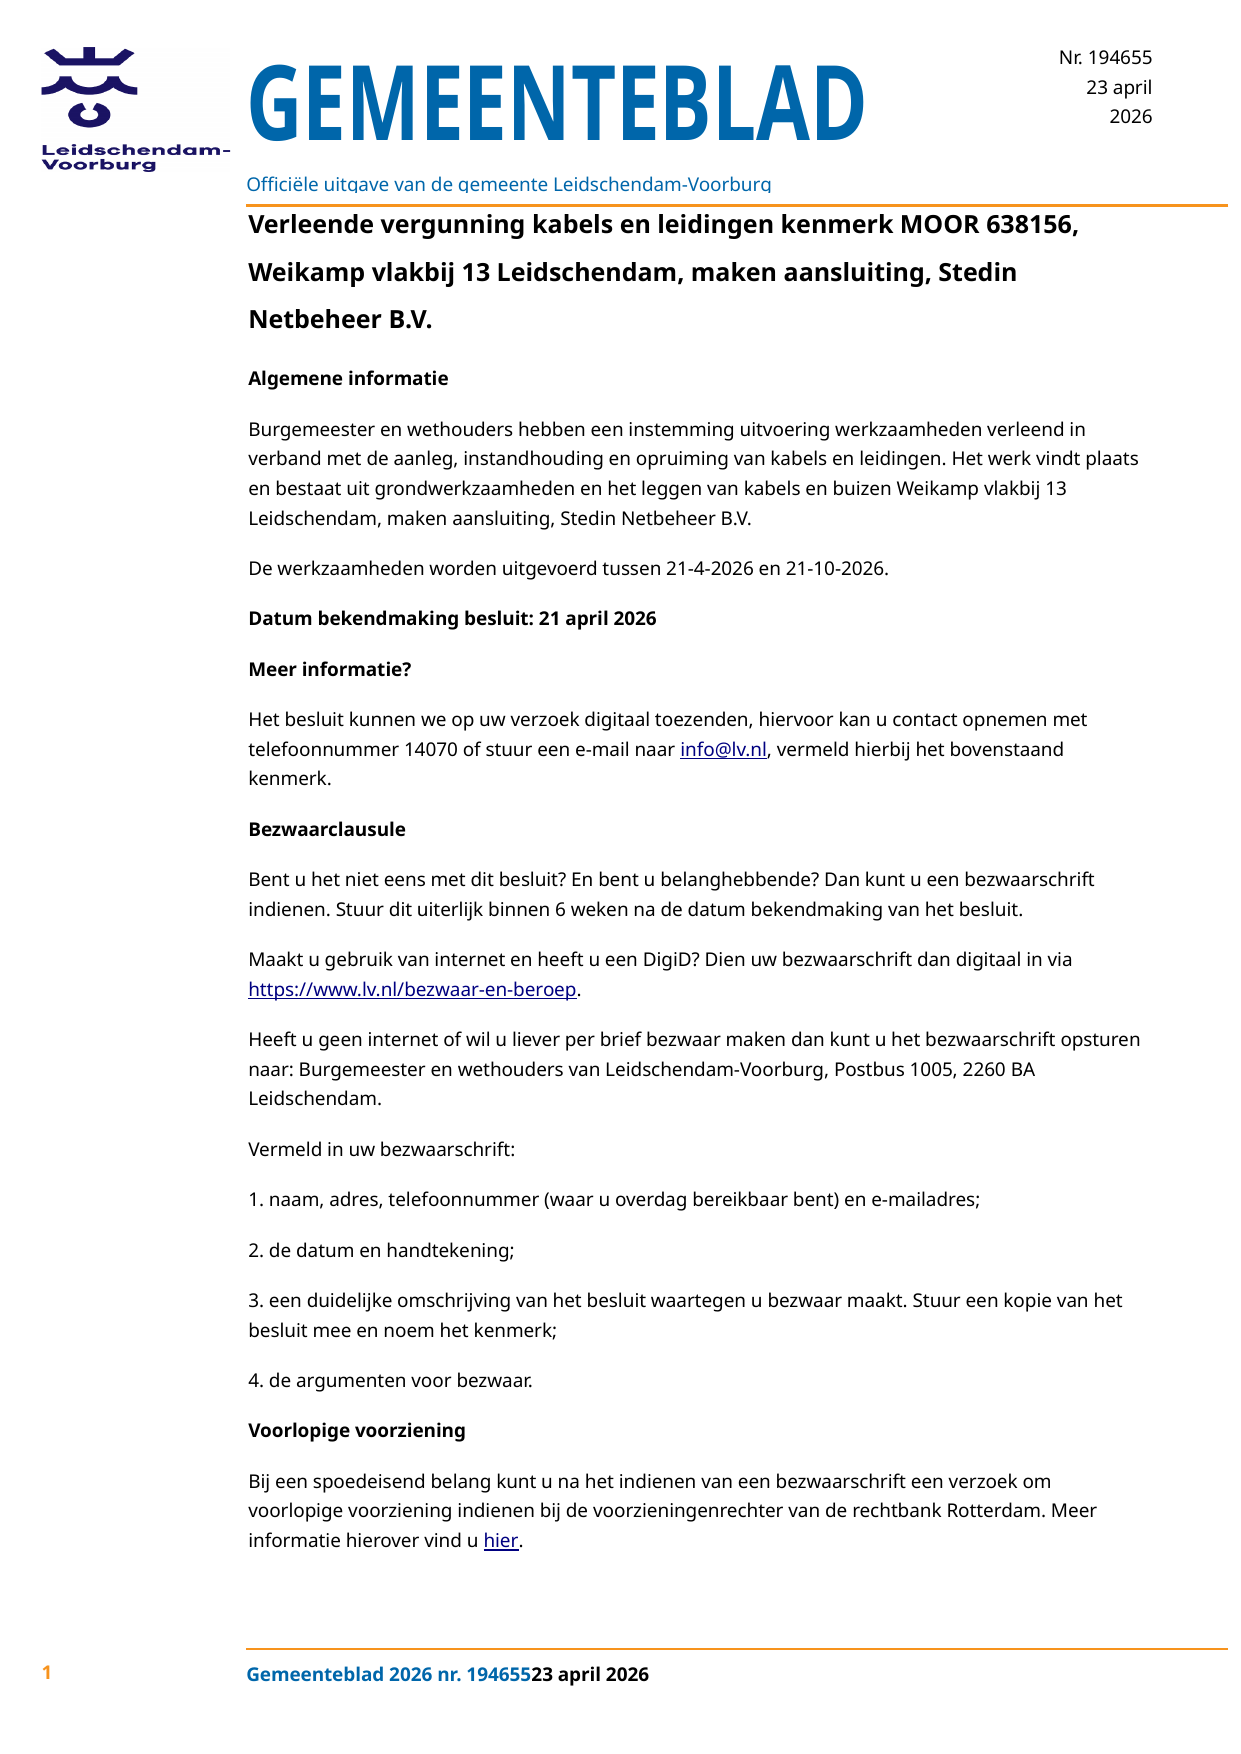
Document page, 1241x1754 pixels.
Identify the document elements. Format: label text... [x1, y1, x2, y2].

text Bezwaarclausule [248, 816, 1152, 842]
text Het besluit kunnen we op uw verzoek digitaal toezenden, hiervoor kan u contact opnemen met telefoonnummer 14070 of stuur een e-mail naar info@lv.nl, vermeld hierbij het bovenstaand kenmerk. [248, 706, 1152, 791]
picture [41, 47, 231, 172]
text Heeft u geen internet of wil u liever per brief bezwaar maken dan kunt u het bezwaarschrift opsturen naar: Burgemeester en wethouders van Leidschendam-Voorburg, Postbus 1005, 2260 BA Leidschendam. [248, 1026, 1152, 1111]
text Bij een spoedeisend belang kunt u na het indienen van een bezwaarschrift een verzoek om voorlopige voorziening indienen bij de voorzieningenrechter van de rechtbank Rotterdam. Meer informatie hierover vind u hier. [248, 1468, 1152, 1553]
text De werkzaamheden worden uitgevoerd tussen 21-4-2026 en 21-10-2026. [248, 555, 1152, 581]
text Maakt u gebruik van internet en heeft u een DigiD? Dien uw bezwaarschrift dan digitaal in via https://www.lv.nl/bezwaar-en-beroep. [248, 946, 1152, 1002]
text Vermeld in uw bezwaarschrift: [248, 1136, 1152, 1162]
text Voorlopige voorziening [248, 1418, 1152, 1443]
text 3. een duidelijke omschrijving van het besluit waartegen u bezwaar maakt. Stuur een kopie van het besluit mee en noem het kenmerk; [248, 1287, 1152, 1342]
text 1. naam, adres, telefoonnummer (waar u overdag bereikbaar bent) en e-mailadres; [248, 1186, 1152, 1212]
text Verleende vergunning kabels en leidingen kenmerk MOOR 638156, Weikamp vlakbij 13 Leidschendam, maken aansluiting, Stedin Netbeheer B.V. [248, 207, 1152, 336]
text Algemene informatie [248, 366, 1152, 391]
text Burgemeester en wethouders hebben een instemming uitvoering werkzaamheden verleend in verband met de aanleg, instandhouding en opruiming van kabels en leidingen. Het werk vindt plaats en bestaat uit grondwerkzaamheden en het leggen van kabels en buizen Weikamp vlakbij 13 Leidschendam, maken aansluiting, Stedin Netbeheer B.V. [248, 416, 1152, 530]
text 2. de datum en handtekening; [248, 1237, 1152, 1262]
text 4. de argumenten voor bezwaar. [248, 1367, 1152, 1393]
text Bent u het niet eens met dit besluit? En bent u belanghebbende? Dan kunt u een bezwaarschrift indienen. Stuur dit uiterlijk binnen 6 weken na de datum bekendmaking van het besluit. [248, 866, 1152, 922]
text Meer informatie? [248, 656, 1152, 682]
text Datum bekendmaking besluit: 21 april 2026 [248, 606, 1152, 631]
